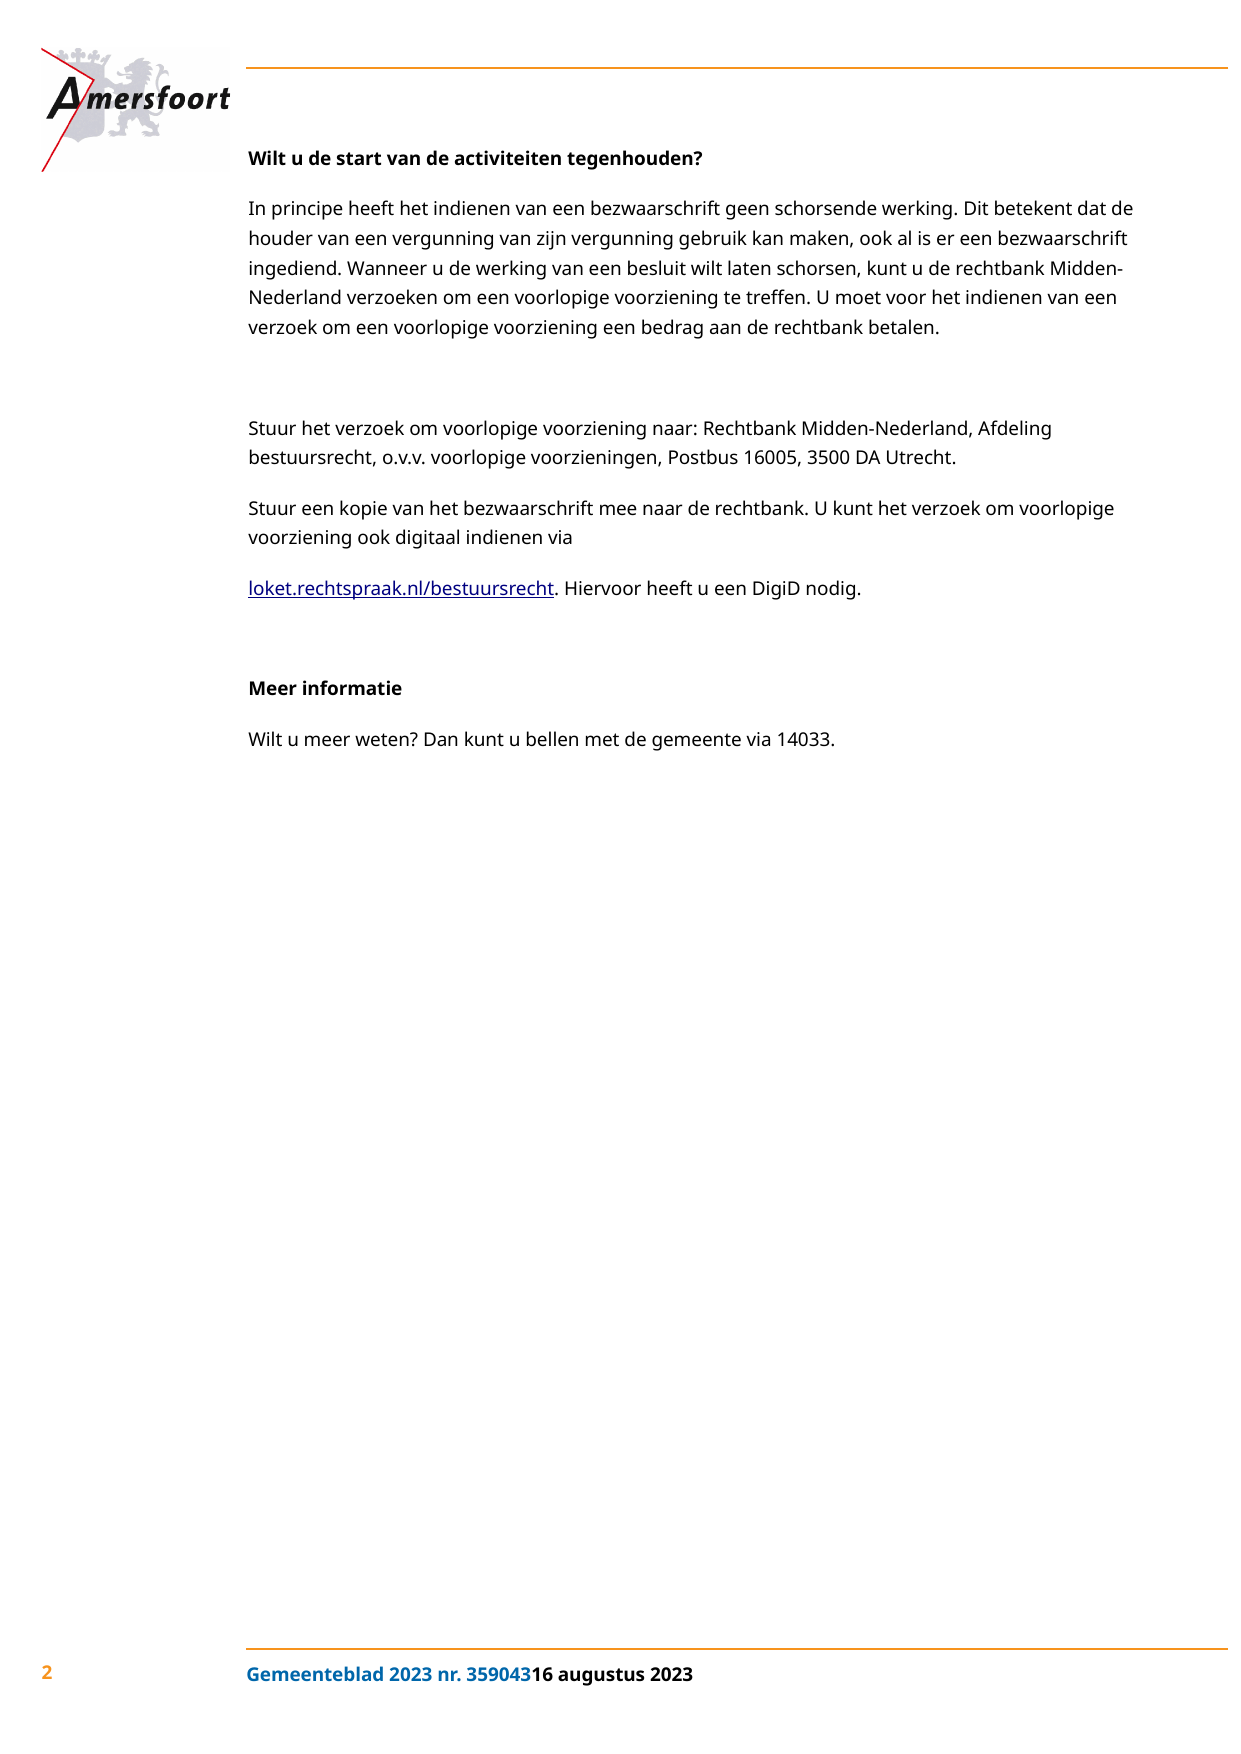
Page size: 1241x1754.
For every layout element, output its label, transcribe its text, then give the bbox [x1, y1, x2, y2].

text Wilt u meer weten? Dan kunt u bellen met de gemeente via 14033. [248, 726, 1152, 752]
text Meer informatie [248, 676, 1152, 701]
text Stuur het verzoek om voorlopige voorziening naar: Rechtbank Midden-Nederland, Afdeling bestuursrecht, o.v.v. voorlopige voorzieningen, Postbus 16005, 3500 DA Utrecht. [248, 415, 1152, 470]
text In principe heeft het indienen van een bezwaarschrift geen schorsende werking. Dit betekent dat de houder van een vergunning van zijn vergunning gebruik kan maken, ook al is er een bezwaarschrift ingediend. Wanneer u de werking van een besluit wilt laten schorsen, kunt u de rechtbank Midden-Nederland verzoeken om een voorlopige voorziening te treffen. U moet voor het indienen van een verzoek om een voorlopige voorziening een bedrag aan de rechtbank betalen. [248, 196, 1152, 340]
picture [41, 47, 231, 172]
text Stuur een kopie van het bezwaarschrift mee naar de rechtbank. U kunt het verzoek om voorlopige voorziening ook digitaal indienen via [248, 495, 1152, 550]
text Wilt u de start van de activiteiten tegenhouden? [248, 145, 1152, 171]
text loket.rechtspraak.nl/bestuursrecht. Hiervoor heeft u een DigiD nodig. [248, 575, 1152, 601]
